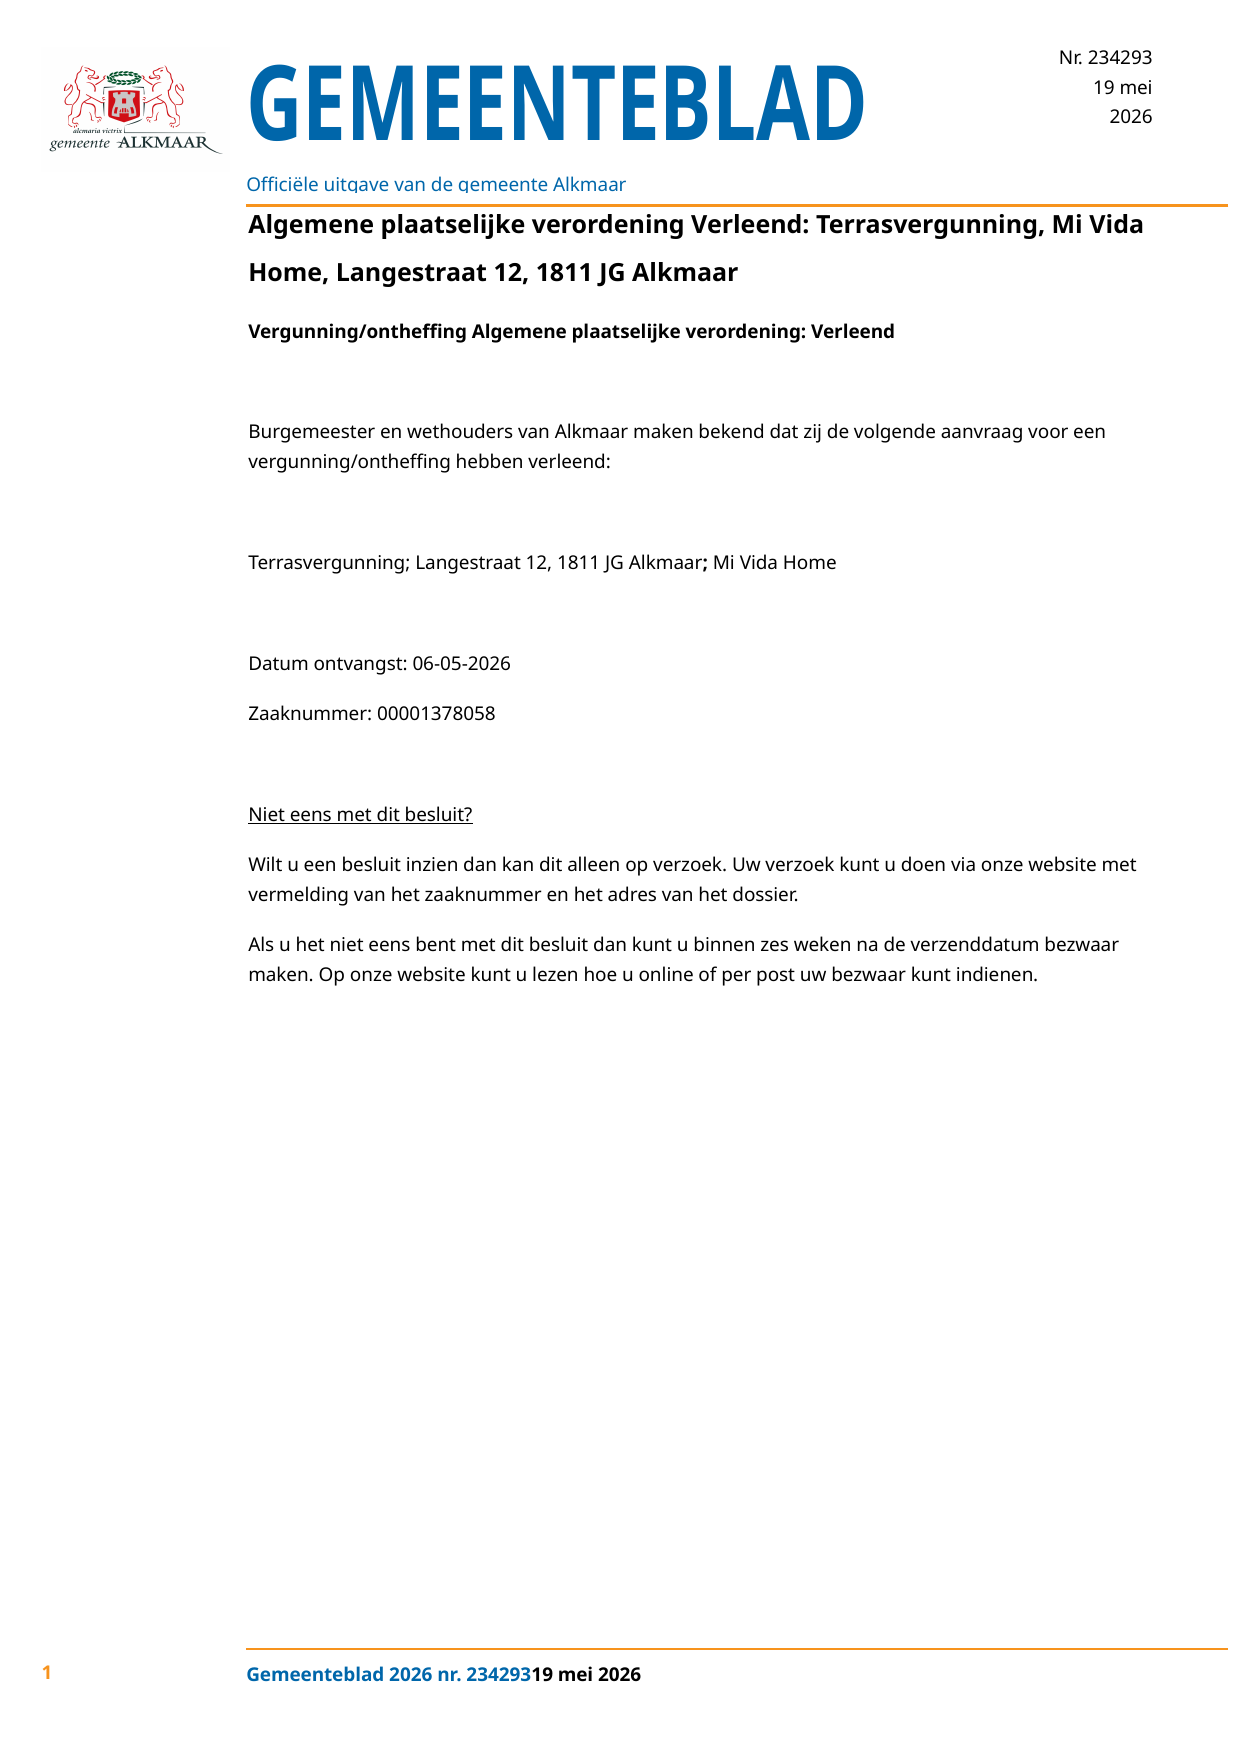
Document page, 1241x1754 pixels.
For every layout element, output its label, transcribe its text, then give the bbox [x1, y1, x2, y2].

text Wilt u een besluit inzien dan kan dit alleen op verzoek. Uw verzoek kunt u doen via onze website met vermelding van het zaaknummer en het adres van het dossier. [248, 852, 1152, 907]
text Als u het niet eens bent met dit besluit dan kunt u binnen zes weken na de verzenddatum bezwaar maken. Op onze website kunt u lezen hoe u online of per post uw bezwaar kunt indienen. [248, 932, 1152, 987]
text Zaaknummer: 00001378058 [248, 700, 1152, 726]
text Niet eens met dit besluit? [248, 801, 1152, 827]
picture [41, 47, 231, 172]
text Datum ontvangst: 06-05-2026 [248, 650, 1152, 676]
text Terrasvergunning; Langestraat 12, 1811 JG Alkmaar; Mi Vida Home [248, 549, 1152, 575]
text Algemene plaatselijke verordening Verleend: Terrasvergunning, Mi Vida Home, Langestraat 12, 1811 JG Alkmaar [248, 207, 1152, 288]
text Vergunning/ontheffing Algemene plaatselijke verordening: Verleend [248, 318, 1152, 344]
text Burgemeester en wethouders van Alkmaar maken bekend dat zij de volgende aanvraag voor een vergunning/ontheffing hebben verleend: [248, 419, 1152, 474]
